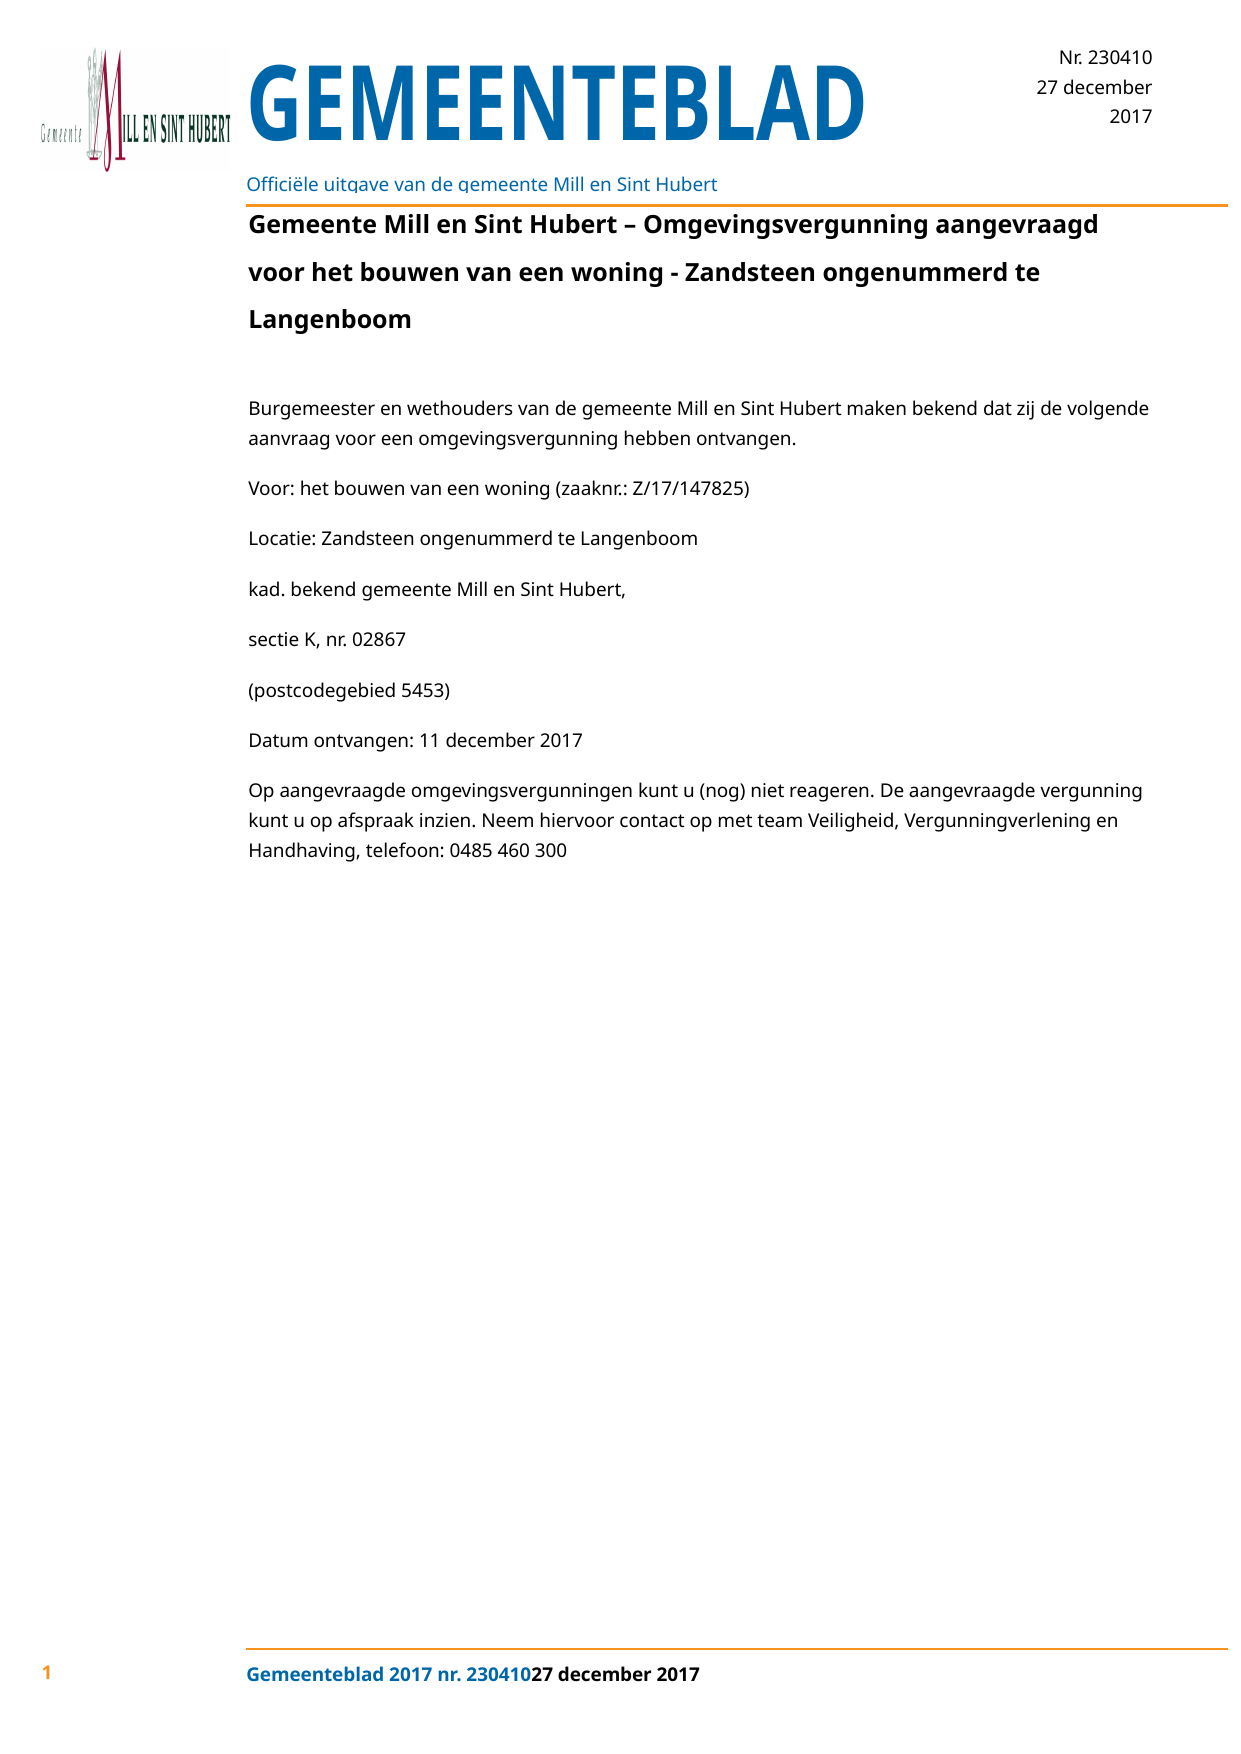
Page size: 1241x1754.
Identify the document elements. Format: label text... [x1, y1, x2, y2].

text (postcodegebied 5453) [248, 677, 1152, 702]
text Voor: het bouwen van een woning (zaaknr.: Z/17/147825) [248, 475, 1152, 501]
text Datum ontvangen: 11 december 2017 [248, 727, 1152, 753]
picture [41, 47, 231, 172]
text Gemeente Mill en Sint Hubert – Omgevingsvergunning aangevraagd voor het bouwen van een woning - Zandsteen ongenummerd te Langenboom [248, 207, 1152, 336]
text Burgemeester en wethouders van de gemeente Mill en Sint Hubert maken bekend dat zij de volgende aanvraag voor een omgevingsvergunning hebben ontvangen. [248, 395, 1152, 450]
text kad. bekend gemeente Mill en Sint Hubert, [248, 576, 1152, 602]
text Op aangevraagde omgevingsvergunningen kunt u (nog) niet reageren. De aangevraagde vergunning kunt u op afspraak inzien. Neem hiervoor contact op met team Veiligheid, Vergunningverlening en Handhaving, telefoon: 0485 460 300 [248, 778, 1152, 862]
text sectie K, nr. 02867 [248, 626, 1152, 652]
text Locatie: Zandsteen ongenummerd te Langenboom [248, 526, 1152, 551]
